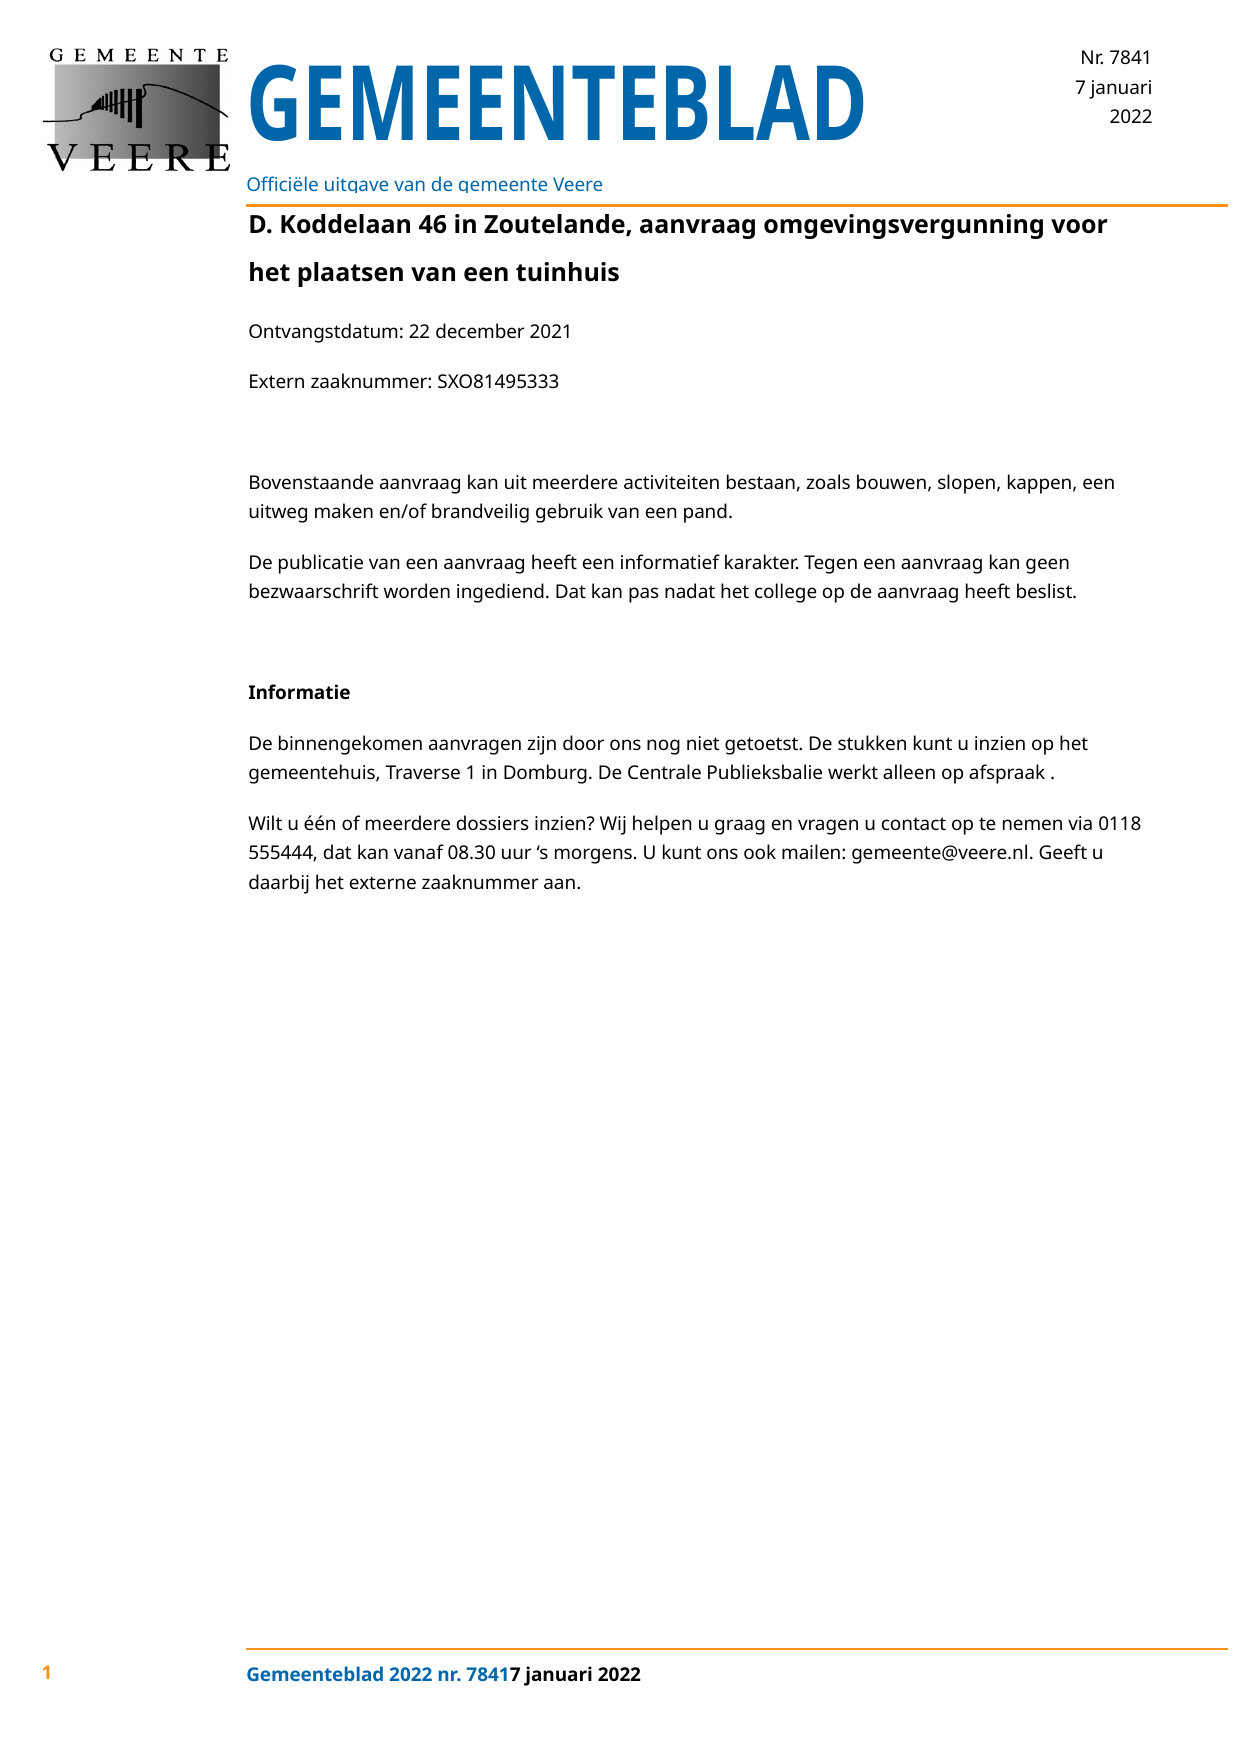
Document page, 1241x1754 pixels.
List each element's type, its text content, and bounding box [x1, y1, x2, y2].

text Extern zaaknummer: SXO81495333 [248, 368, 1152, 394]
text Ontvangstdatum: 22 december 2021 [248, 318, 1152, 344]
text De binnengekomen aanvragen zijn door ons nog niet getoetst. De stukken kunt u inzien op het gemeentehuis, Traverse 1 in Domburg. De Centrale Publieksbalie werkt alleen op afspraak . [248, 730, 1152, 785]
text Wilt u één of meerdere dossiers inzien? Wij helpen u graag en vragen u contact op te nemen via 0118 555444, dat kan vanaf 08.30 uur ‘s morgens. U kunt ons ook mailen: gemeente@veere.nl. Geeft u daarbij het externe zaaknummer aan. [248, 810, 1152, 895]
picture [41, 47, 231, 172]
text De publicatie van een aanvraag heeft een informatief karakter. Tegen een aanvraag kan geen bezwaarschrift worden ingediend. Dat kan pas nadat het college op de aanvraag heeft beslist. [248, 549, 1152, 604]
text D. Koddelaan 46 in Zoutelande, aanvraag omgevingsvergunning voor het plaatsen van een tuinhuis [248, 207, 1152, 288]
text Informatie [248, 679, 1152, 705]
text Bovenstaande aanvraag kan uit meerdere activiteiten bestaan, zoals bouwen, slopen, kappen, een uitweg maken en/of brandveilig gebruik van een pand. [248, 469, 1152, 524]
